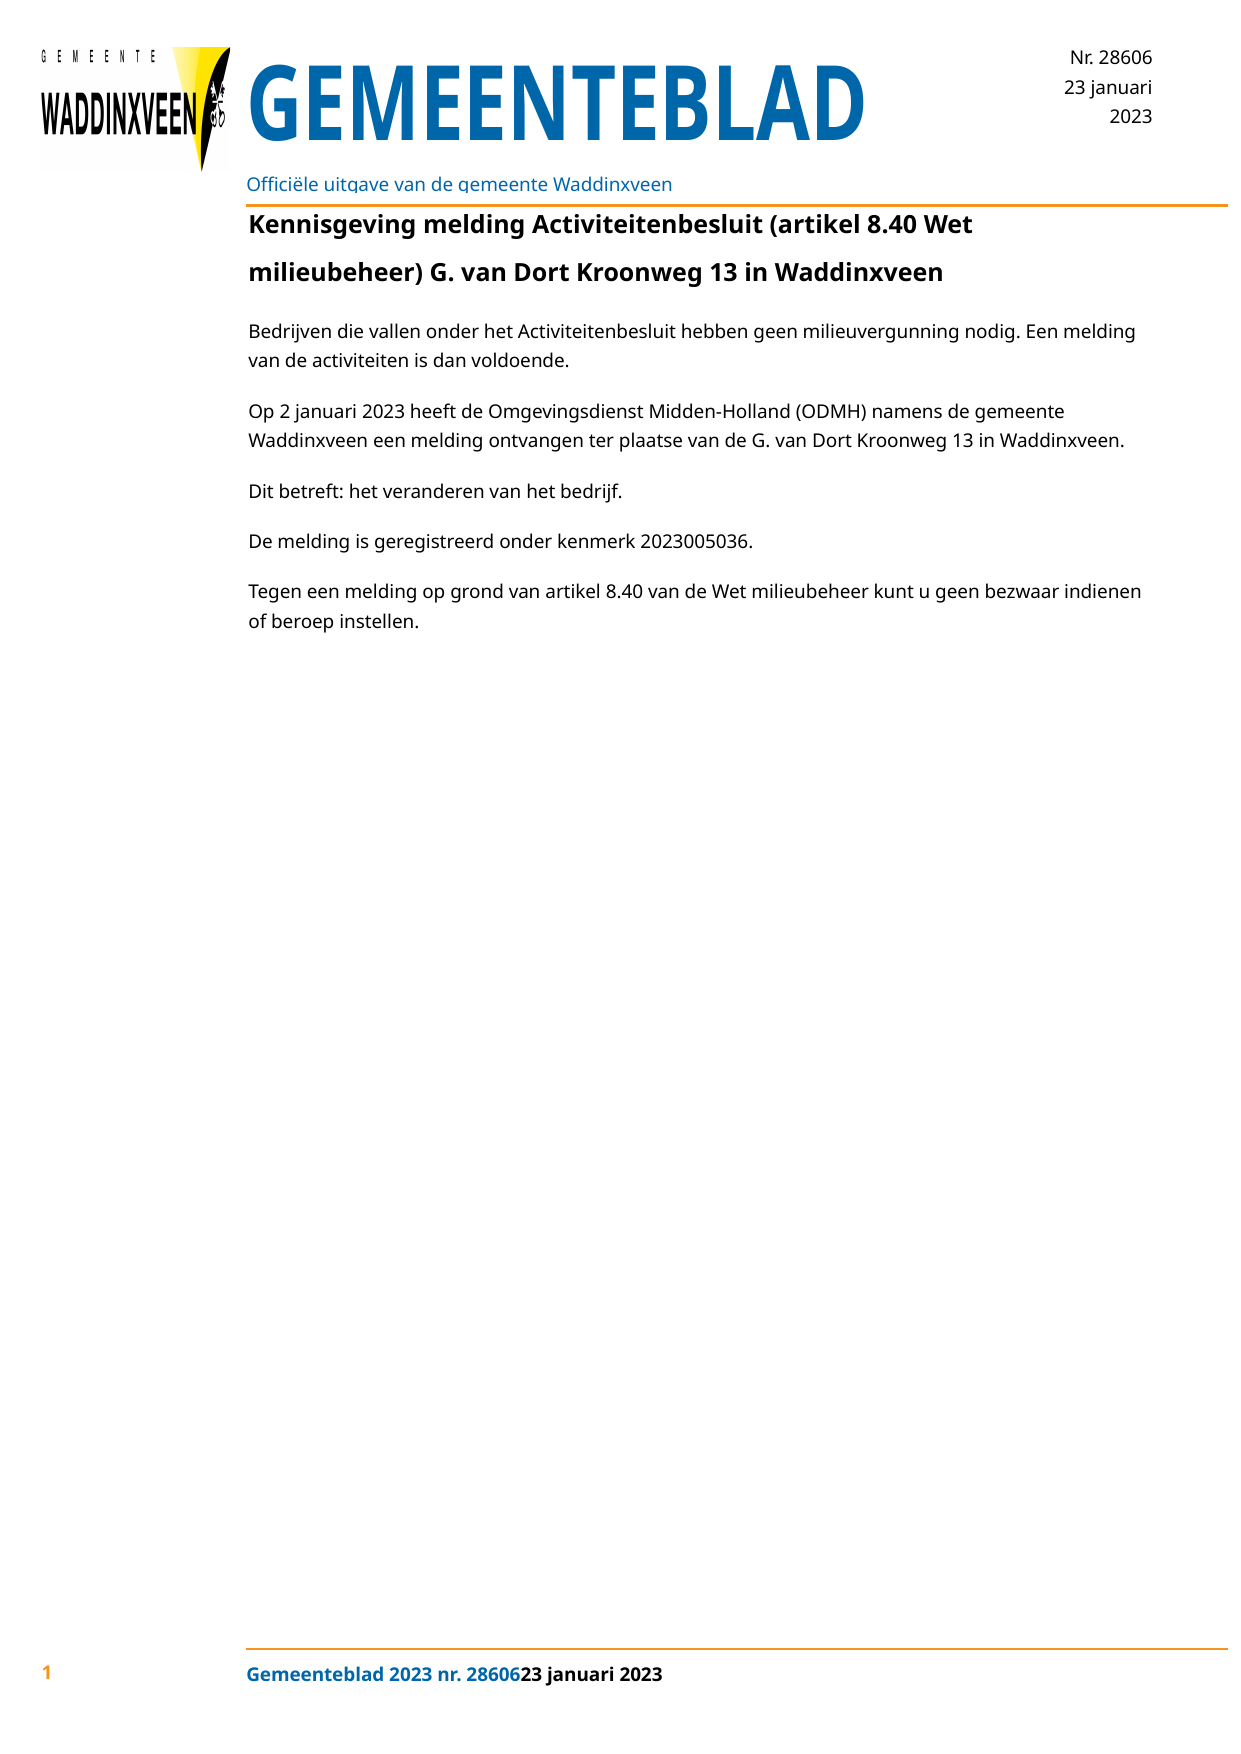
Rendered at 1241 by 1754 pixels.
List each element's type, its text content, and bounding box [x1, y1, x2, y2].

text De melding is geregistreerd onder kenmerk 2023005036. [248, 528, 1152, 554]
text Bedrijven die vallen onder het Activiteitenbesluit hebben geen milieuvergunning nodig. Een melding van de activiteiten is dan voldoende. [248, 318, 1152, 373]
picture [41, 47, 231, 172]
text Kennisgeving melding Activiteitenbesluit (artikel 8.40 Wet milieubeheer) G. van Dort Kroonweg 13 in Waddinxveen [248, 207, 1152, 288]
text Op 2 januari 2023 heeft de Omgevingsdienst Midden-Holland (ODMH) namens de gemeente Waddinxveen een melding ontvangen ter plaatse van de G. van Dort Kroonweg 13 in Waddinxveen. [248, 398, 1152, 453]
text Dit betreft: het veranderen van het bedrijf. [248, 478, 1152, 504]
text Tegen een melding op grond van artikel 8.40 van de Wet milieubeheer kunt u geen bezwaar indienen of beroep instellen. [248, 579, 1152, 634]
